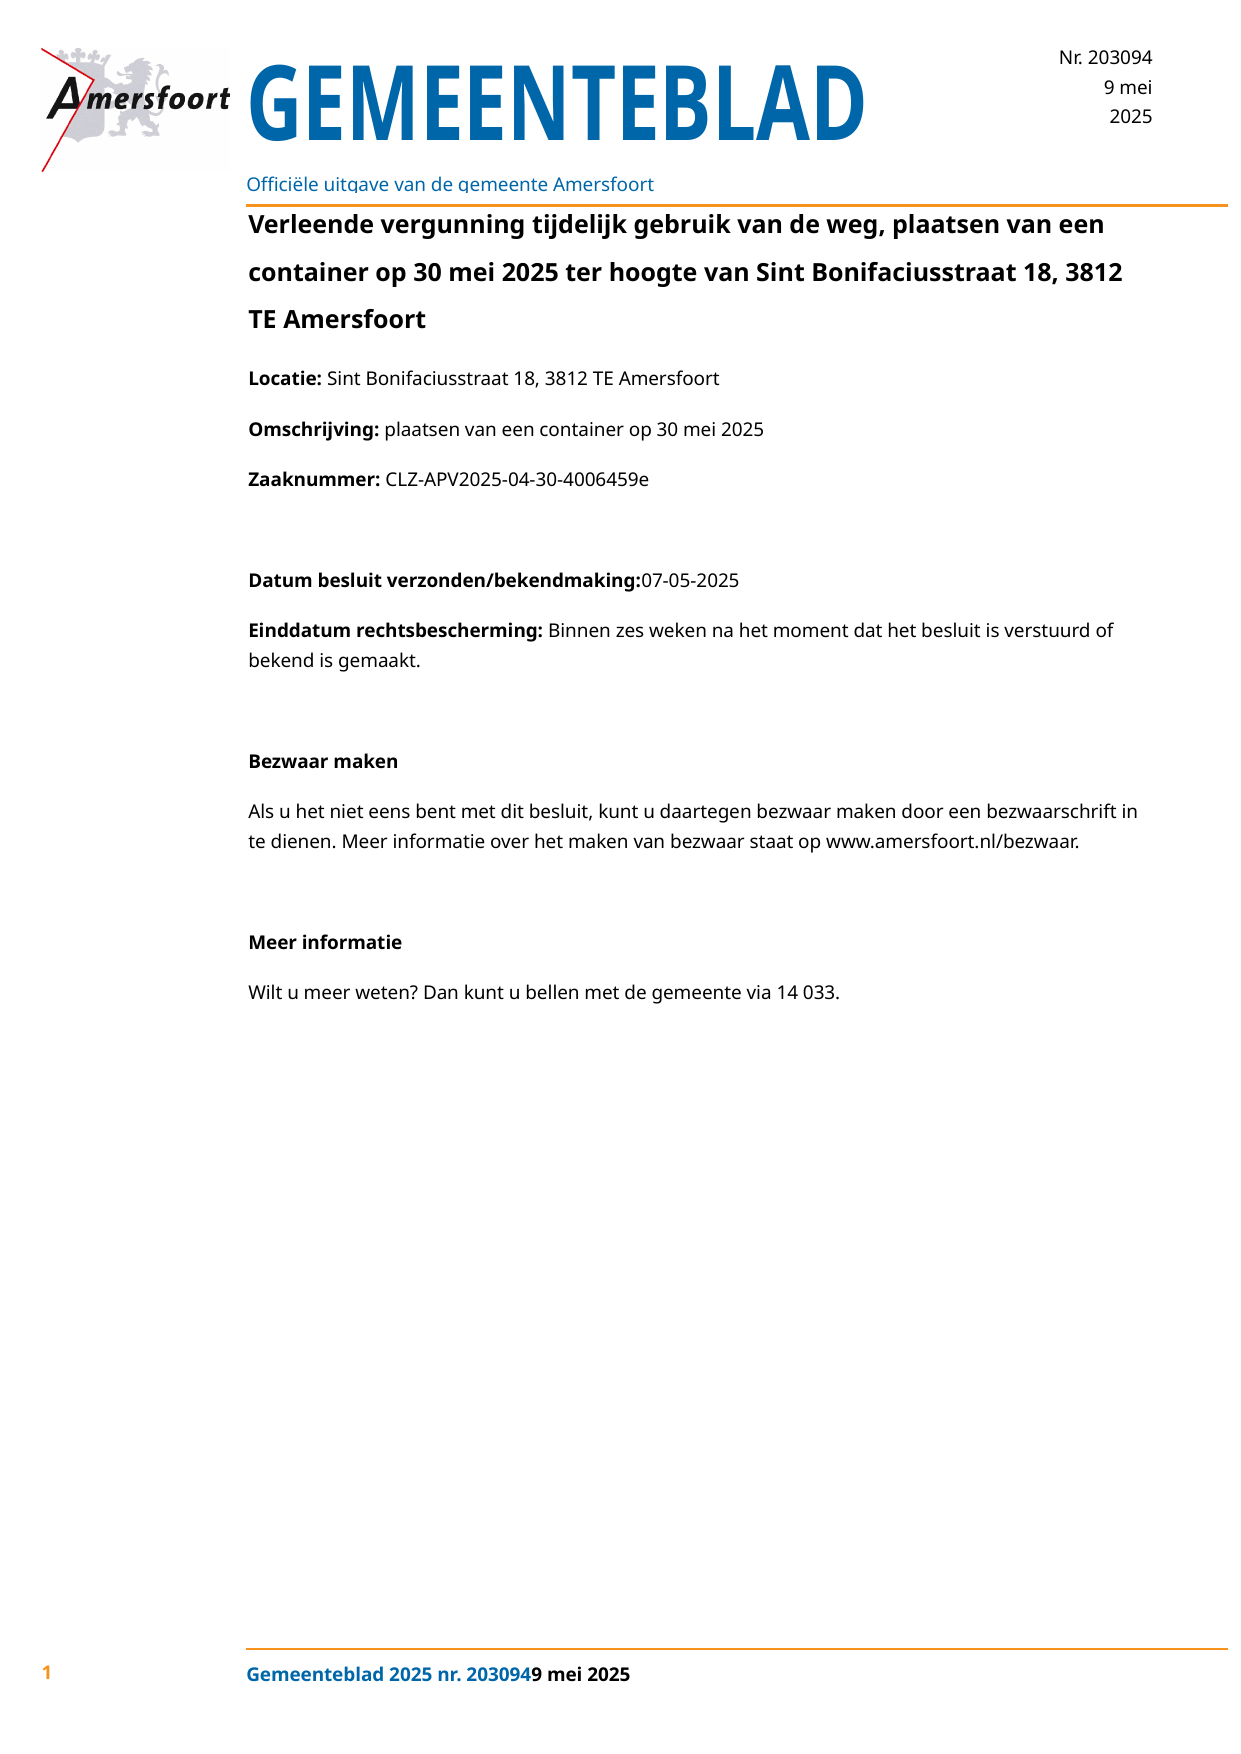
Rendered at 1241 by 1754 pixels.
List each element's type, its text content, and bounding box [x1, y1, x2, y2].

text Omschrijving: plaatsen van een container op 30 mei 2025 [248, 416, 1152, 442]
text Locatie: Sint Bonifaciusstraat 18, 3812 TE Amersfoort [248, 366, 1152, 391]
text Zaaknummer: CLZ-APV2025-04-30-4006459e [248, 466, 1152, 492]
text Verleende vergunning tijdelijk gebruik van de weg, plaatsen van een container op 30 mei 2025 ter hoogte van Sint Bonifaciusstraat 18, 3812 TE Amersfoort [248, 207, 1152, 336]
text Wilt u meer weten? Dan kunt u bellen met de gemeente via 14 033. [248, 979, 1152, 1005]
text Als u het niet eens bent met dit besluit, kunt u daartegen bezwaar maken door een bezwaarschrift in te dienen. Meer informatie over het maken van bezwaar staat op www.amersfoort.nl/bezwaar. [248, 798, 1152, 854]
picture [41, 47, 231, 172]
text Bezwaar maken [248, 748, 1152, 774]
text Einddatum rechtsbescherming: Binnen zes weken na het moment dat het besluit is verstuurd of bekend is gemaakt. [248, 618, 1152, 673]
text Meer informatie [248, 929, 1152, 954]
text Datum besluit verzonden/bekendmaking:07-05-2025 [248, 567, 1152, 593]
